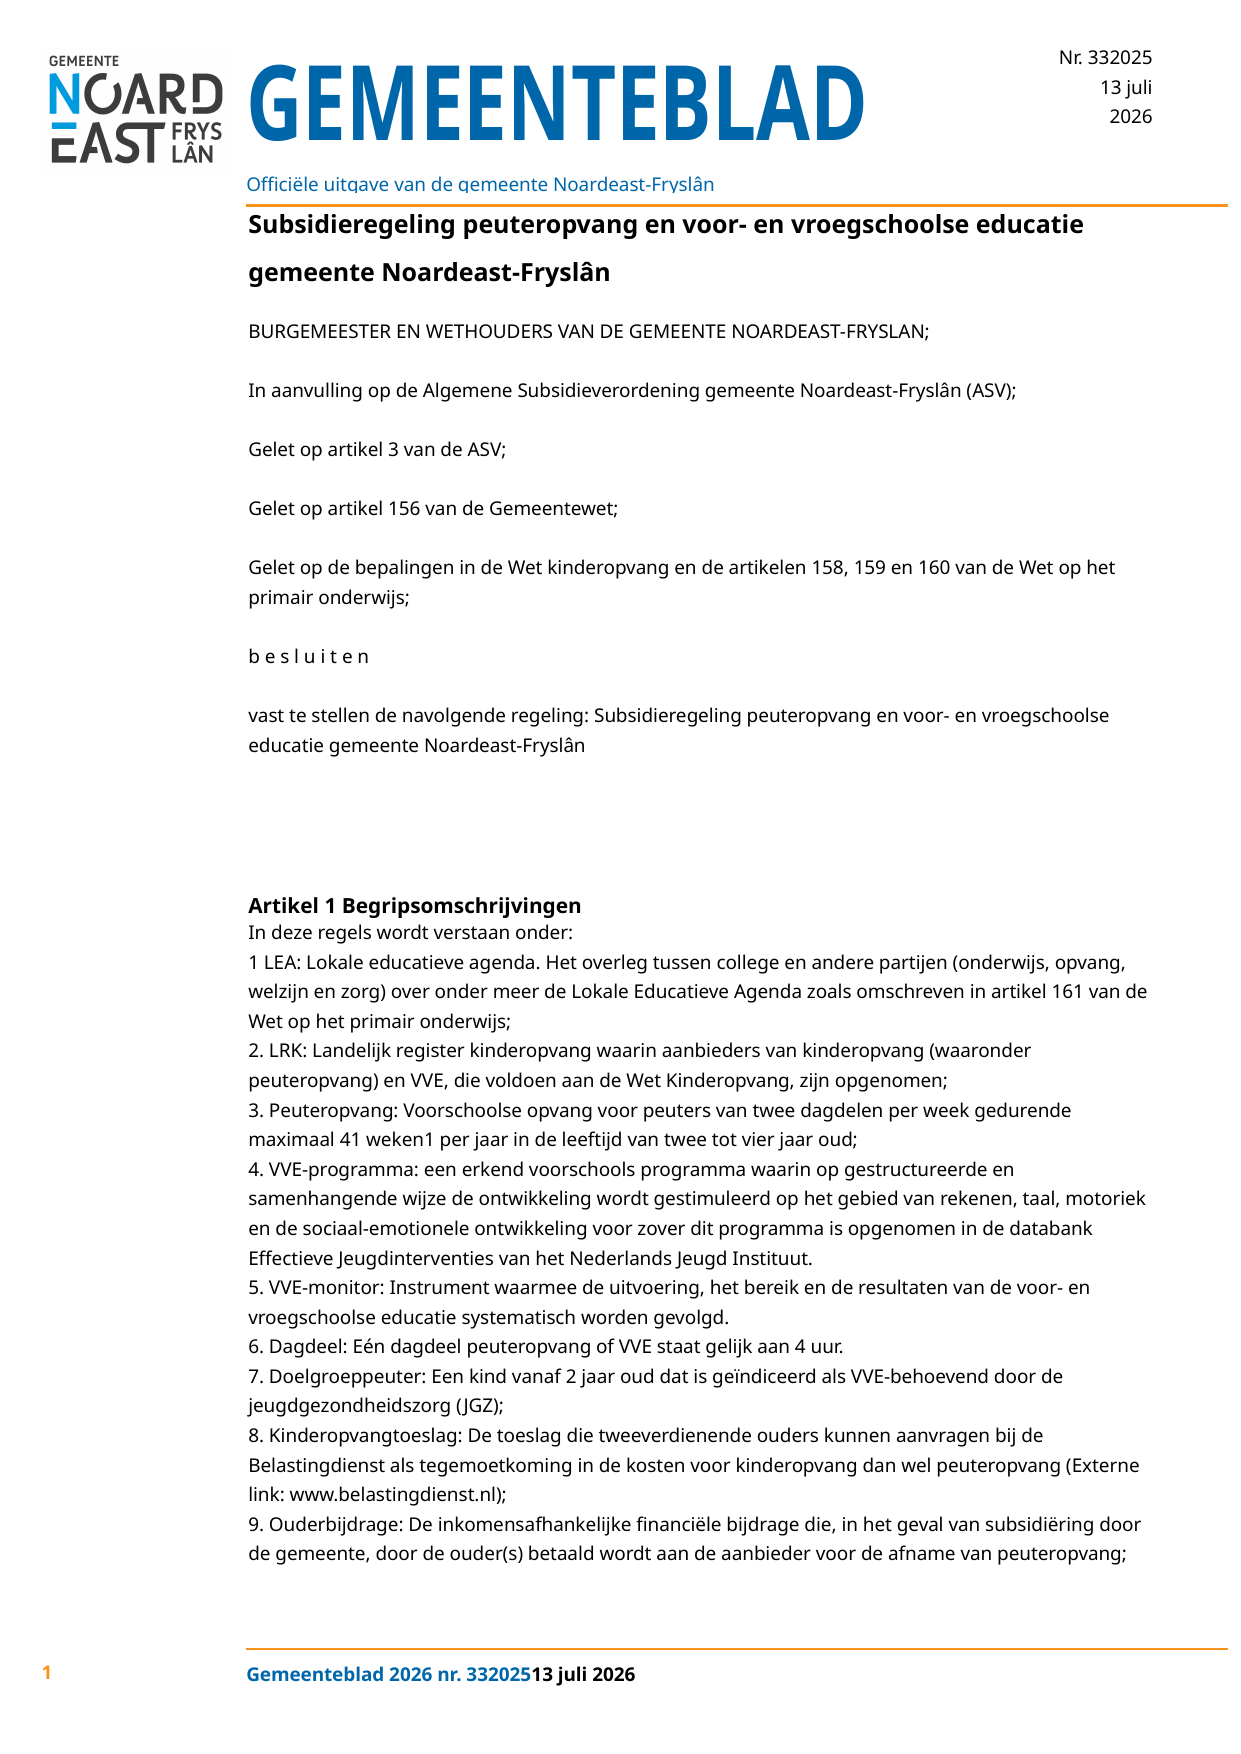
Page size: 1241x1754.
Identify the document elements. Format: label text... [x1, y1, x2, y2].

text 8. Kinderopvangtoeslag: De toeslag die tweeverdienende ouders kunnen aanvragen bij de Belastingdienst als tegemoetkoming in de kosten voor kinderopvang dan wel peuteropvang (Externe link: www.belastingdienst.nl); [248, 1422, 1152, 1507]
text BURGEMEESTER EN WETHOUDERS VAN DE GEMEENTE NOARDEAST-FRYSLAN; [248, 318, 1152, 344]
text Gelet op de bepalingen in de Wet kinderopvang en de artikelen 158, 159 en 160 van de Wet op het primair onderwijs; [248, 554, 1152, 610]
text Gelet op artikel 156 van de Gemeentewet; [248, 495, 1152, 521]
text Artikel 1 Begripsomschrijvingen [248, 891, 1152, 919]
text Subsidieregeling peuteropvang en voor- en vroegschoolse educatie gemeente Noardeast-Fryslân [248, 207, 1152, 288]
text In aanvulling op de Algemene Subsidieverordening gemeente Noardeast-Fryslân (ASV); [248, 377, 1152, 403]
text b e s l u i t e n [248, 643, 1152, 669]
text 3. Peuteropvang: Voorschoolse opvang voor peuters van twee dagdelen per week gedurende maximaal 41 weken1 per jaar in de leeftijd van twee tot vier jaar oud; [248, 1097, 1152, 1152]
text 6. Dagdeel: Eén dagdeel peuteropvang of VVE staat gelijk aan 4 uur. [248, 1333, 1152, 1359]
text In deze regels wordt verstaan onder: [248, 919, 1152, 945]
text 7. Doelgroeppeuter: Een kind vanaf 2 jaar oud dat is geïndiceerd als VVE-behoevend door de jeugdgezondheidszorg (JGZ); [248, 1363, 1152, 1418]
picture [41, 47, 231, 172]
text 9. Ouderbijdrage: De inkomensafhankelijke financiële bijdrage die, in het geval van subsidiëring door de gemeente, door de ouder(s) betaald wordt aan de aanbieder voor de afname van peuteropvang; [248, 1511, 1152, 1566]
text 2. LRK: Landelijk register kinderopvang waarin aanbieders van kinderopvang (waaronder peuteropvang) en VVE, die voldoen aan de Wet Kinderopvang, zijn opgenomen; [248, 1038, 1152, 1093]
text 1 LEA: Lokale educatieve agenda. Het overleg tussen college en andere partijen (onderwijs, opvang, welzijn en zorg) over onder meer de Lokale Educatieve Agenda zoals omschreven in artikel 161 van de Wet op het primair onderwijs; [248, 949, 1152, 1034]
text vast te stellen de navolgende regeling: Subsidieregeling peuteropvang en voor- en vroegschoolse educatie gemeente Noardeast-Fryslân [248, 702, 1152, 758]
text 5. VVE-monitor: Instrument waarmee de uitvoering, het bereik en de resultaten van de voor- en vroegschoolse educatie systematisch worden gevolgd. [248, 1274, 1152, 1330]
text Gelet op artikel 3 van de ASV; [248, 436, 1152, 462]
text 4. VVE-programma: een erkend voorschools programma waarin op gestructureerde en samenhangende wijze de ontwikkeling wordt gestimuleerd op het gebied van rekenen, taal, motoriek en de sociaal-emotionele ontwikkeling voor zover dit programma is opgenomen in de databank Effectieve Jeugdinterventies van het Nederlands Jeugd Instituut. [248, 1156, 1152, 1271]
